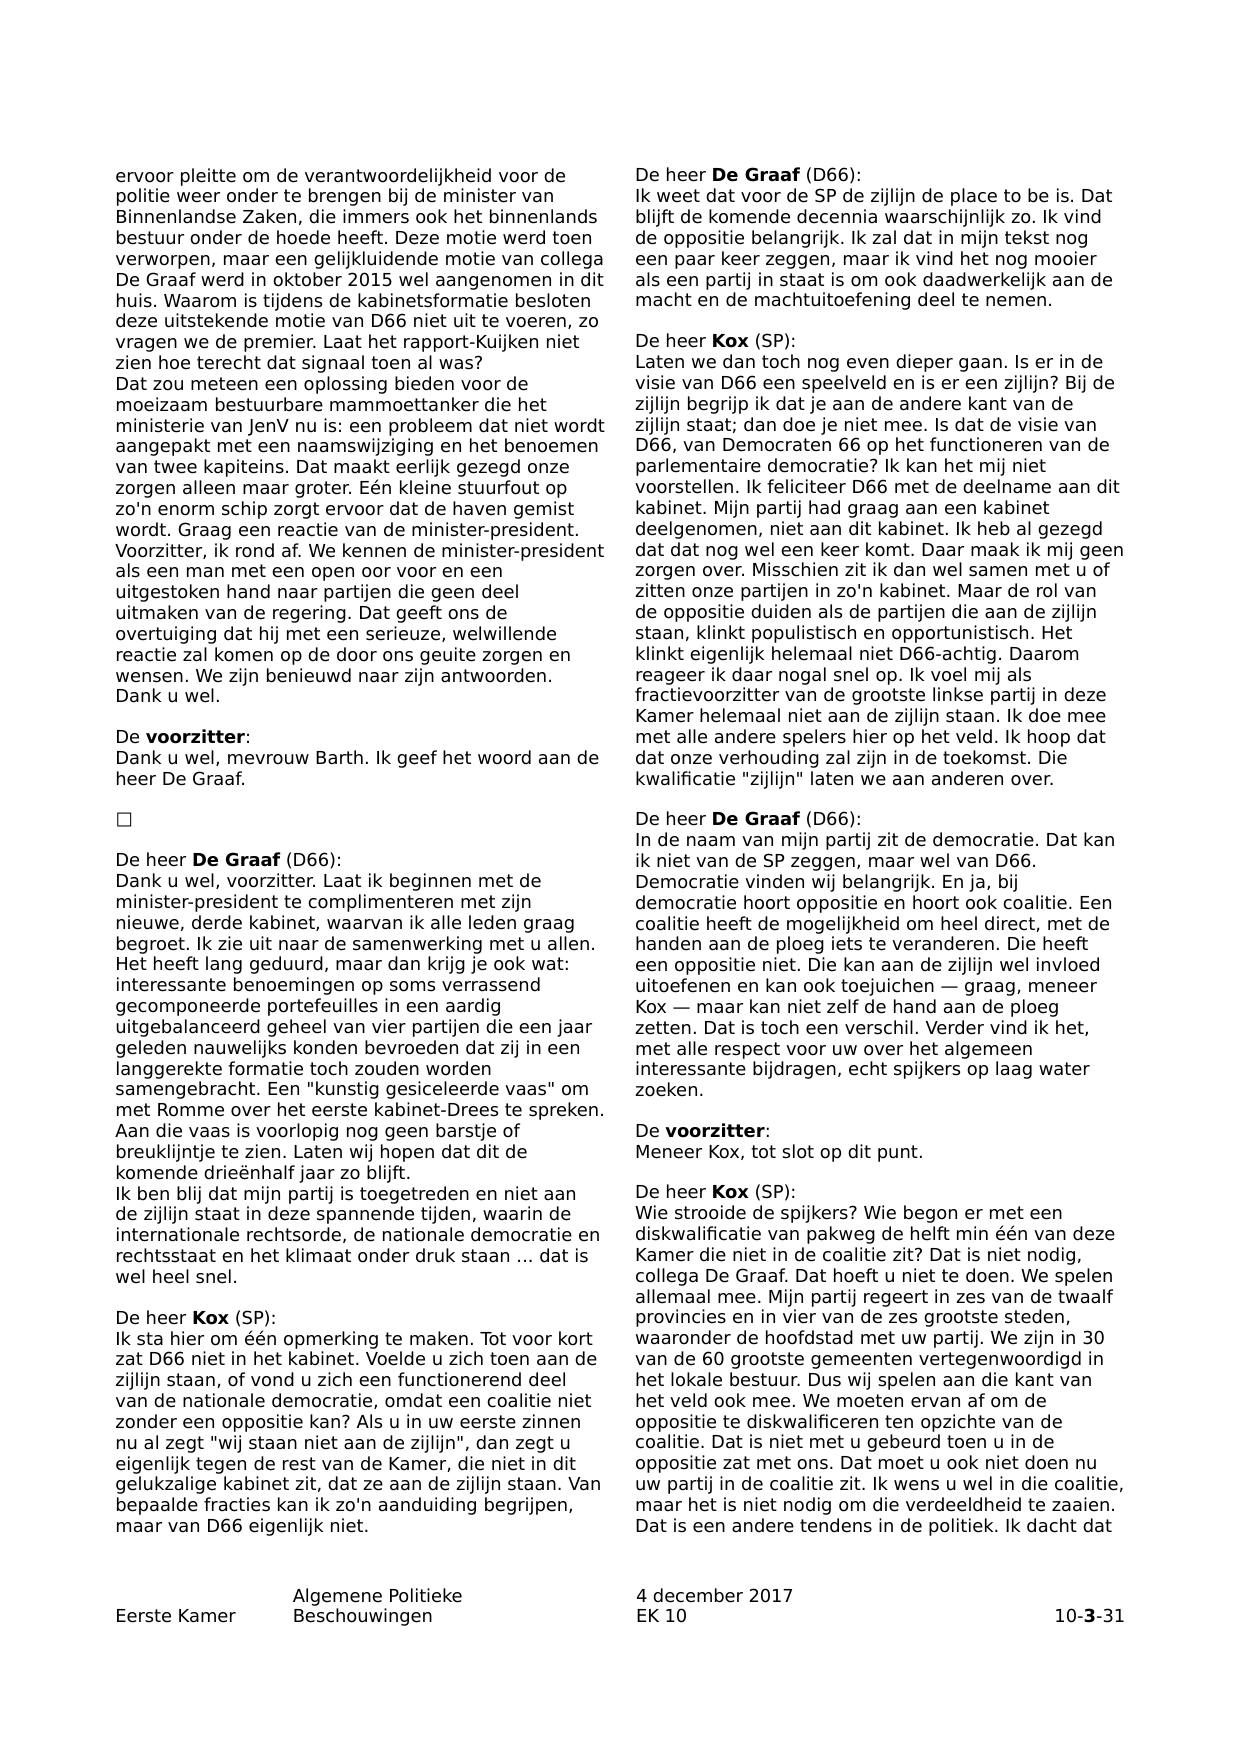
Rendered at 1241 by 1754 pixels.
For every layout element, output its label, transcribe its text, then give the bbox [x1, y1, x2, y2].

text Dank u wel, voorzitter. Laat ik beginnen met de minister-president te complimenteren met zijn nieuwe, derde kabinet, waarvan ik alle leden graag begroet. Ik zie uit naar de samenwerking met u allen. Het heeft lang geduurd, maar dan krijg je ook wat: interessante benoemingen op soms verrassend gecomponeerde portefeuilles in een aardig uitgebalanceerd geheel van vier partijen die een jaar geleden nauwelijks konden bevroeden dat zij in een langgerekte formatie toch zouden worden samengebracht. Een "kunstig gesiceleerde vaas" om met Romme over het eerste kabinet-Drees te spreken. Aan die vaas is voorlopig nog geen barstje of breuklijntje te zien. Laten wij hopen dat dit de komende drieënhalf jaar zo blijft. [115, 871, 605, 1183]
text Wie strooide de spijkers? Wie begon er met een diskwalificatie van pakweg de helft min één van deze Kamer die niet in de coalitie zit? Dat is niet nodig, collega De Graaf. Dat hoeft u niet te doen. We spelen allemaal mee. Mijn partij regeert in zes van de twaalf provincies en in vier van de zes grootste steden, waaronder de hoofdstad met uw partij. We zijn in 30 van de 60 grootste gemeenten vertegenwoordigd in het lokale bestuur. Dus wij spelen aan die kant van het veld ook mee. We moeten ervan af om de oppositie te diskwalificeren ten opzichte van de coalitie. Dat is niet met u gebeurd toen u in de oppositie zat met ons. Dat moet u ook niet doen nu uw partij in de coalitie zit. Ik wens u wel in die coalitie, maar het is niet nodig om die verdeeldheid te zaaien. Dat is een andere tendens in de politiek. Ik dacht dat [635, 1203, 1125, 1536]
text Ik weet dat voor de SP de zijlijn de place to be is. Dat blijft de komende decennia waarschijnlijk zo. Ik vind de oppositie belangrijk. Ik zal dat in mijn tekst nog een paar keer zeggen, maar ik vind het nog mooier als een partij in staat is om ook daadwerkelijk aan de macht en de machtuitoefening deel te nemen. [635, 186, 1125, 311]
text ervoor pleitte om de verantwoordelijkheid voor de politie weer onder te brengen bij de minister van Binnenlandse Zaken, die immers ook het binnenlands bestuur onder de hoede heeft. Deze motie werd toen verworpen, maar een gelijkluidende motie van collega De Graaf werd in oktober 2015 wel aangenomen in dit huis. Waarom is tijdens de kabinetsformatie besloten deze uitstekende motie van D66 niet uit te voeren, zo vragen we de premier. Laat het rapport-Kuijken niet zien hoe terecht dat signaal toen al was? [115, 165, 605, 374]
text De heer Kox (SP): [635, 331, 1125, 352]
text De heer De Graaf (D66): [635, 165, 1125, 186]
text De heer De Graaf (D66): [635, 809, 1125, 830]
text De voorzitter: [115, 727, 605, 748]
text Dat zou meteen een oplossing bieden voor de moeizaam bestuurbare mammoettanker die het ministerie van JenV nu is: een probleem dat niet wordt aangepakt met een naamswijziging en het benoemen van twee kapiteins. Dat maakt eerlijk gezegd onze zorgen alleen maar groter. Eén kleine stuurfout op zo'n enorm schip zorgt ervoor dat de haven gemist wordt. Graag een reactie van de minister-president. [115, 374, 605, 540]
text De heer De Graaf (D66): [115, 850, 605, 871]
text Dank u wel, mevrouw Barth. Ik geef het woord aan de heer De Graaf. [115, 748, 605, 789]
text Voorzitter, ik rond af. We kennen de minister-president als een man met een open oor voor en een uitgestoken hand naar partijen die geen deel uitmaken van de regering. Dat geeft ons de overtuiging dat hij met een serieuze, welwillende reactie zal komen op de door ons geuite zorgen en wensen. We zijn benieuwd naar zijn antwoorden. [115, 540, 605, 686]
text Dank u wel. [115, 686, 605, 707]
text Ik ben blij dat mijn partij is toegetreden en niet aan de zijlijn staat in deze spannende tijden, waarin de internationale rechtsorde, de nationale democratie en rechtsstaat en het klimaat onder druk staan ... dat is wel heel snel. [115, 1183, 605, 1287]
text Laten we dan toch nog even dieper gaan. Is er in de visie van D66 een speelveld en is er een zijlijn? Bij de zijlijn begrijp ik dat je aan de andere kant van de zijlijn staat; dan doe je niet mee. Is dat de visie van D66, van Democraten 66 op het functioneren van de parlementaire democratie? Ik kan het mij niet voorstellen. Ik feliciteer D66 met de deelname aan dit kabinet. Mijn partij had graag aan een kabinet deelgenomen, niet aan dit kabinet. Ik heb al gezegd dat dat nog wel een keer komt. Daar maak ik mij geen zorgen over. Misschien zit ik dan wel samen met u of zitten onze partijen in zo'n kabinet. Maar de rol van de oppositie duiden als de partijen die aan de zijlijn staan, klinkt populistisch en opportunistisch. Het klinkt eigenlijk helemaal niet D66-achtig. Daarom reageer ik daar nogal snel op. Ik voel mij als fractievoorzitter van de grootste linkse partij in deze Kamer helemaal niet aan de zijlijn staan. Ik doe mee met alle andere spelers hier op het veld. Ik hoop dat dat onze verhouding zal zijn in de toekomst. Die kwalificatie "zijlijn" laten we aan anderen over. [635, 352, 1125, 789]
text ⬜ [115, 809, 605, 830]
text De voorzitter: [635, 1121, 1125, 1142]
text Ik sta hier om één opmerking te maken. Tot voor kort zat D66 niet in het kabinet. Voelde u zich toen aan de zijlijn staan, of vond u zich een functionerend deel van de nationale democratie, omdat een coalitie niet zonder een oppositie kan? Als u in uw eerste zinnen nu al zegt "wij staan niet aan de zijlijn", dan zegt u eigenlijk tegen de rest van de Kamer, die niet in dit gelukzalige kabinet zit, dat ze aan de zijlijn staan. Van bepaalde fracties kan ik zo'n aanduiding begrijpen, maar van D66 eigenlijk niet. [115, 1328, 605, 1537]
text In de naam van mijn partij zit de democratie. Dat kan ik niet van de SP zeggen, maar wel van D66. Democratie vinden wij belangrijk. En ja, bij democratie hoort oppositie en hoort ook coalitie. Een coalitie heeft de mogelijkheid om heel direct, met de handen aan de ploeg iets te veranderen. Die heeft een oppositie niet. Die kan aan de zijlijn wel invloed uitoefenen en kan ook toejuichen — graag, meneer Kox — maar kan niet zelf de hand aan de ploeg zetten. Dat is toch een verschil. Verder vind ik het, met alle respect voor uw over het algemeen interessante bijdragen, echt spijkers op laag water zoeken. [635, 830, 1125, 1101]
text Meneer Kox, tot slot op dit punt. [635, 1142, 1125, 1162]
text De heer Kox (SP): [115, 1307, 605, 1328]
text De heer Kox (SP): [635, 1182, 1125, 1203]
